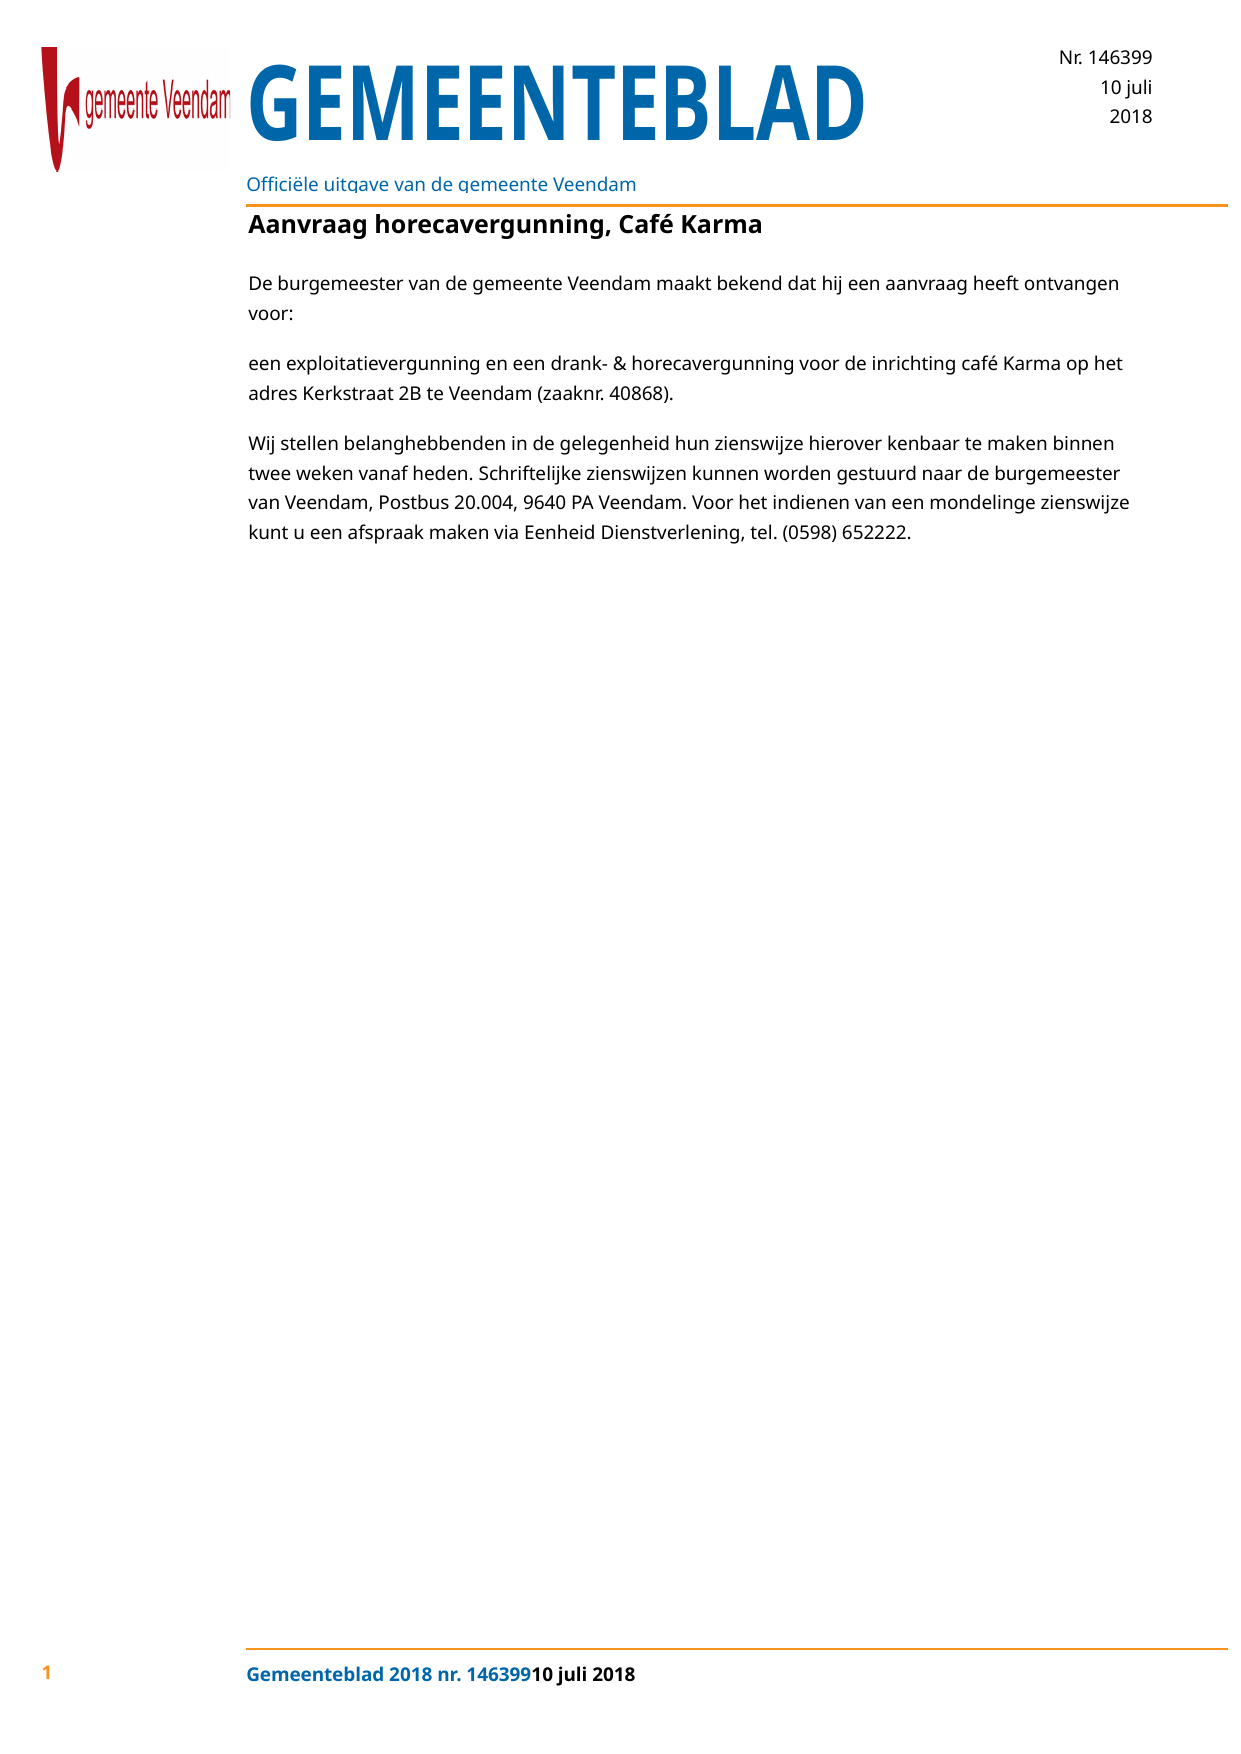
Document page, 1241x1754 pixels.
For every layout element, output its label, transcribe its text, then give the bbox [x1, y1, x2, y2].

text Aanvraag horecavergunning, Café Karma [248, 207, 1152, 241]
text een exploitatievergunning en een drank- & horecavergunning voor de inrichting café Karma op het adres Kerkstraat 2B te Veendam (zaaknr. 40868). [248, 350, 1152, 406]
picture [41, 47, 231, 172]
text Wij stellen belanghebbenden in de gelegenheid hun zienswijze hierover kenbaar te maken binnen twee weken vanaf heden. Schriftelijke zienswijzen kunnen worden gestuurd naar de burgemeester van Veendam, Postbus 20.004, 9640 PA Veendam. Voor het indienen van een mondelinge zienswijze kunt u een afspraak maken via Eenheid Dienstverlening, tel. (0598) 652222. [248, 430, 1152, 545]
text De burgemeester van de gemeente Veendam maakt bekend dat hij een aanvraag heeft ontvangen voor: [248, 270, 1152, 326]
